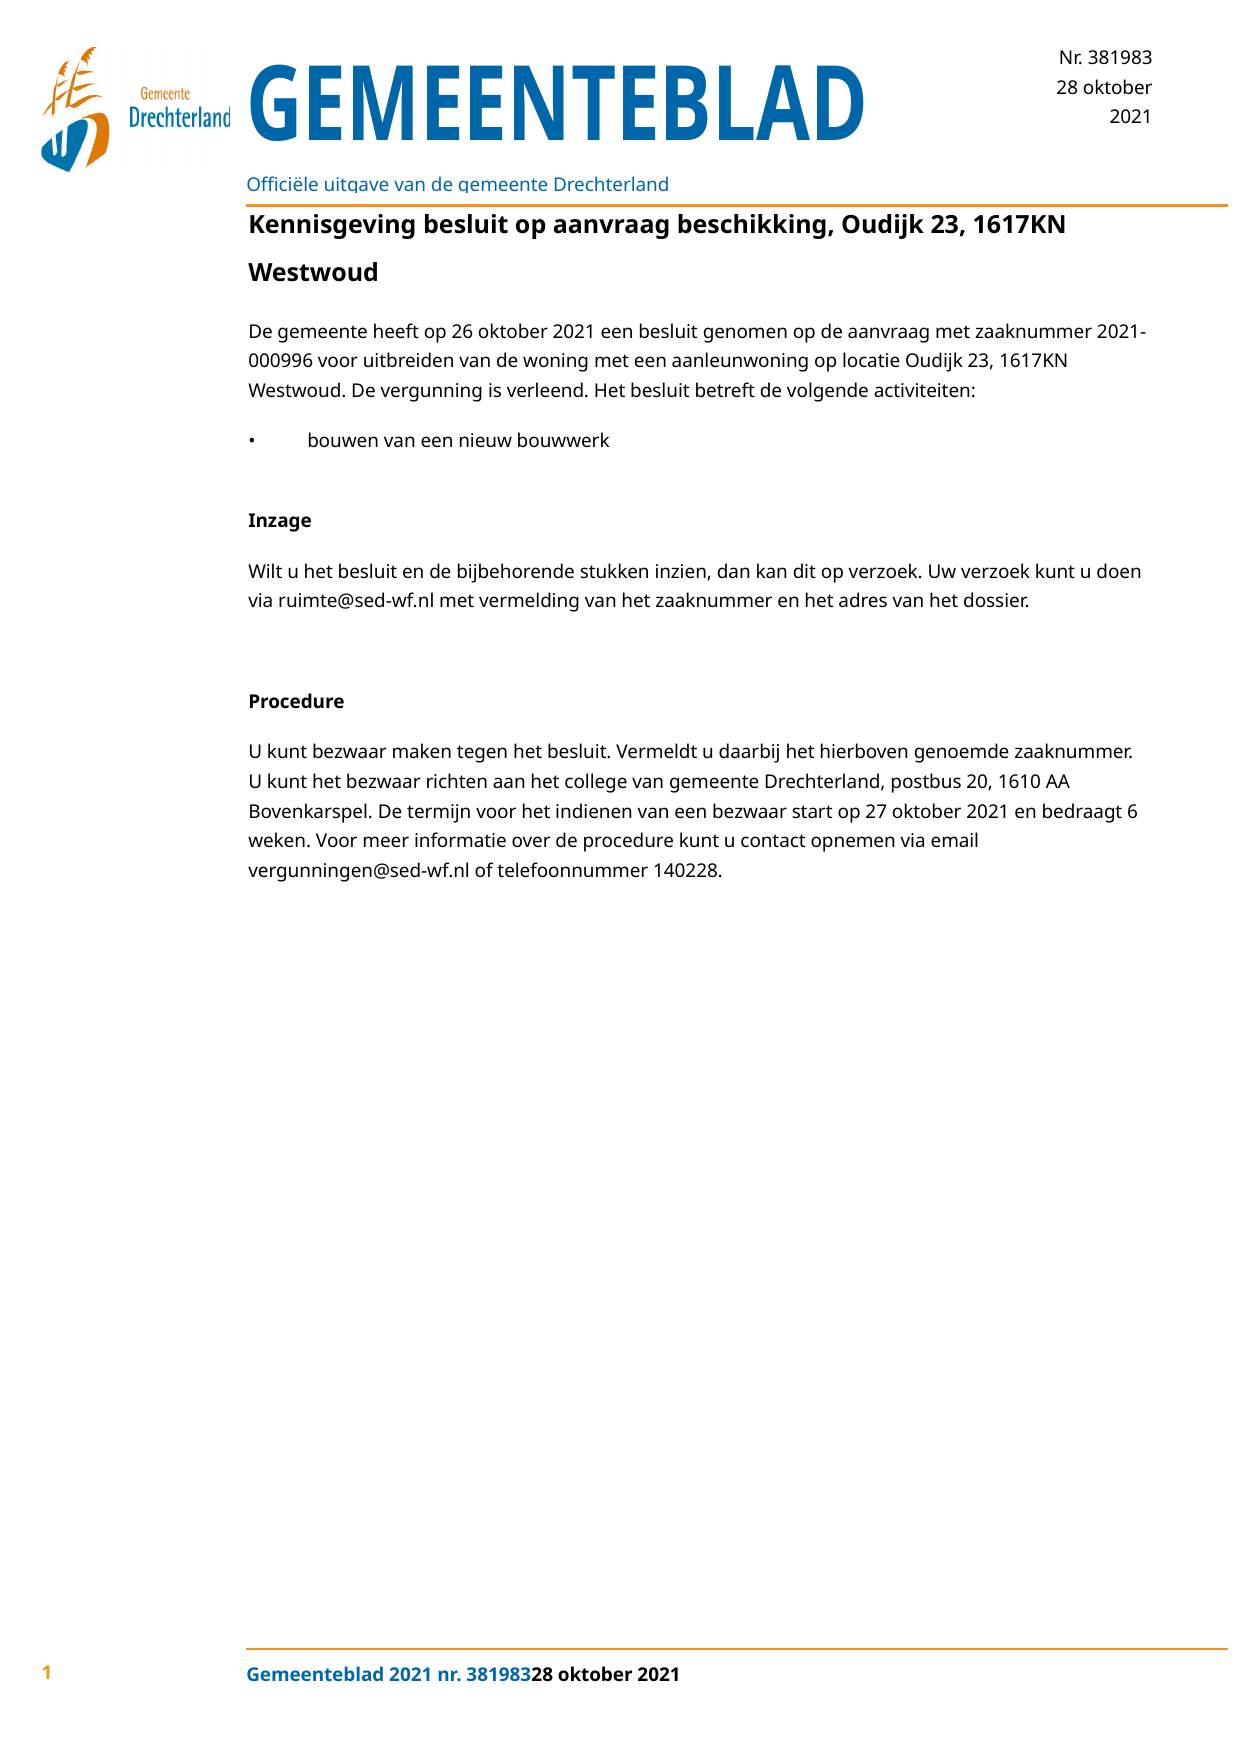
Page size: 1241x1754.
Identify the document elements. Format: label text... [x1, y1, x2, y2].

text U kunt bezwaar maken tegen het besluit. Vermeldt u daarbij het hierboven genoemde zaaknummer. U kunt het bezwaar richten aan het college van gemeente Drechterland, postbus 20, 1610 AA Bovenkarspel. De termijn voor het indienen van een bezwaar start op 27 oktober 2021 en bedraagt 6 weken. Voor meer informatie over de procedure kunt u contact opnemen via email vergunningen@sed-wf.nl of telefoonnummer 140228. [248, 739, 1152, 883]
text Inzage [248, 507, 1152, 533]
text Kennisgeving besluit op aanvraag beschikking, Oudijk 23, 1617KN Westwoud [248, 207, 1152, 288]
text Procedure [248, 688, 1152, 714]
picture [41, 47, 231, 172]
text Wilt u het besluit en de bijbehorende stukken inzien, dan kan dit op verzoek. Uw verzoek kunt u doen via ruimte@sed-wf.nl met vermelding van het zaaknummer en het adres van het dossier. [248, 558, 1152, 613]
picture [226, 115, 231, 124]
picture [41, 158, 64, 172]
list bouwen van een nieuw bouwwerk [248, 427, 1152, 453]
text De gemeente heeft op 26 oktober 2021 een besluit genomen op de aanvraag met zaaknummer 2021-000996 voor uitbreiden van de woning met een aanleunwoning op locatie Oudijk 23, 1617KN Westwoud. De vergunning is verleend. Het besluit betreft de volgende activiteiten: [248, 318, 1152, 403]
